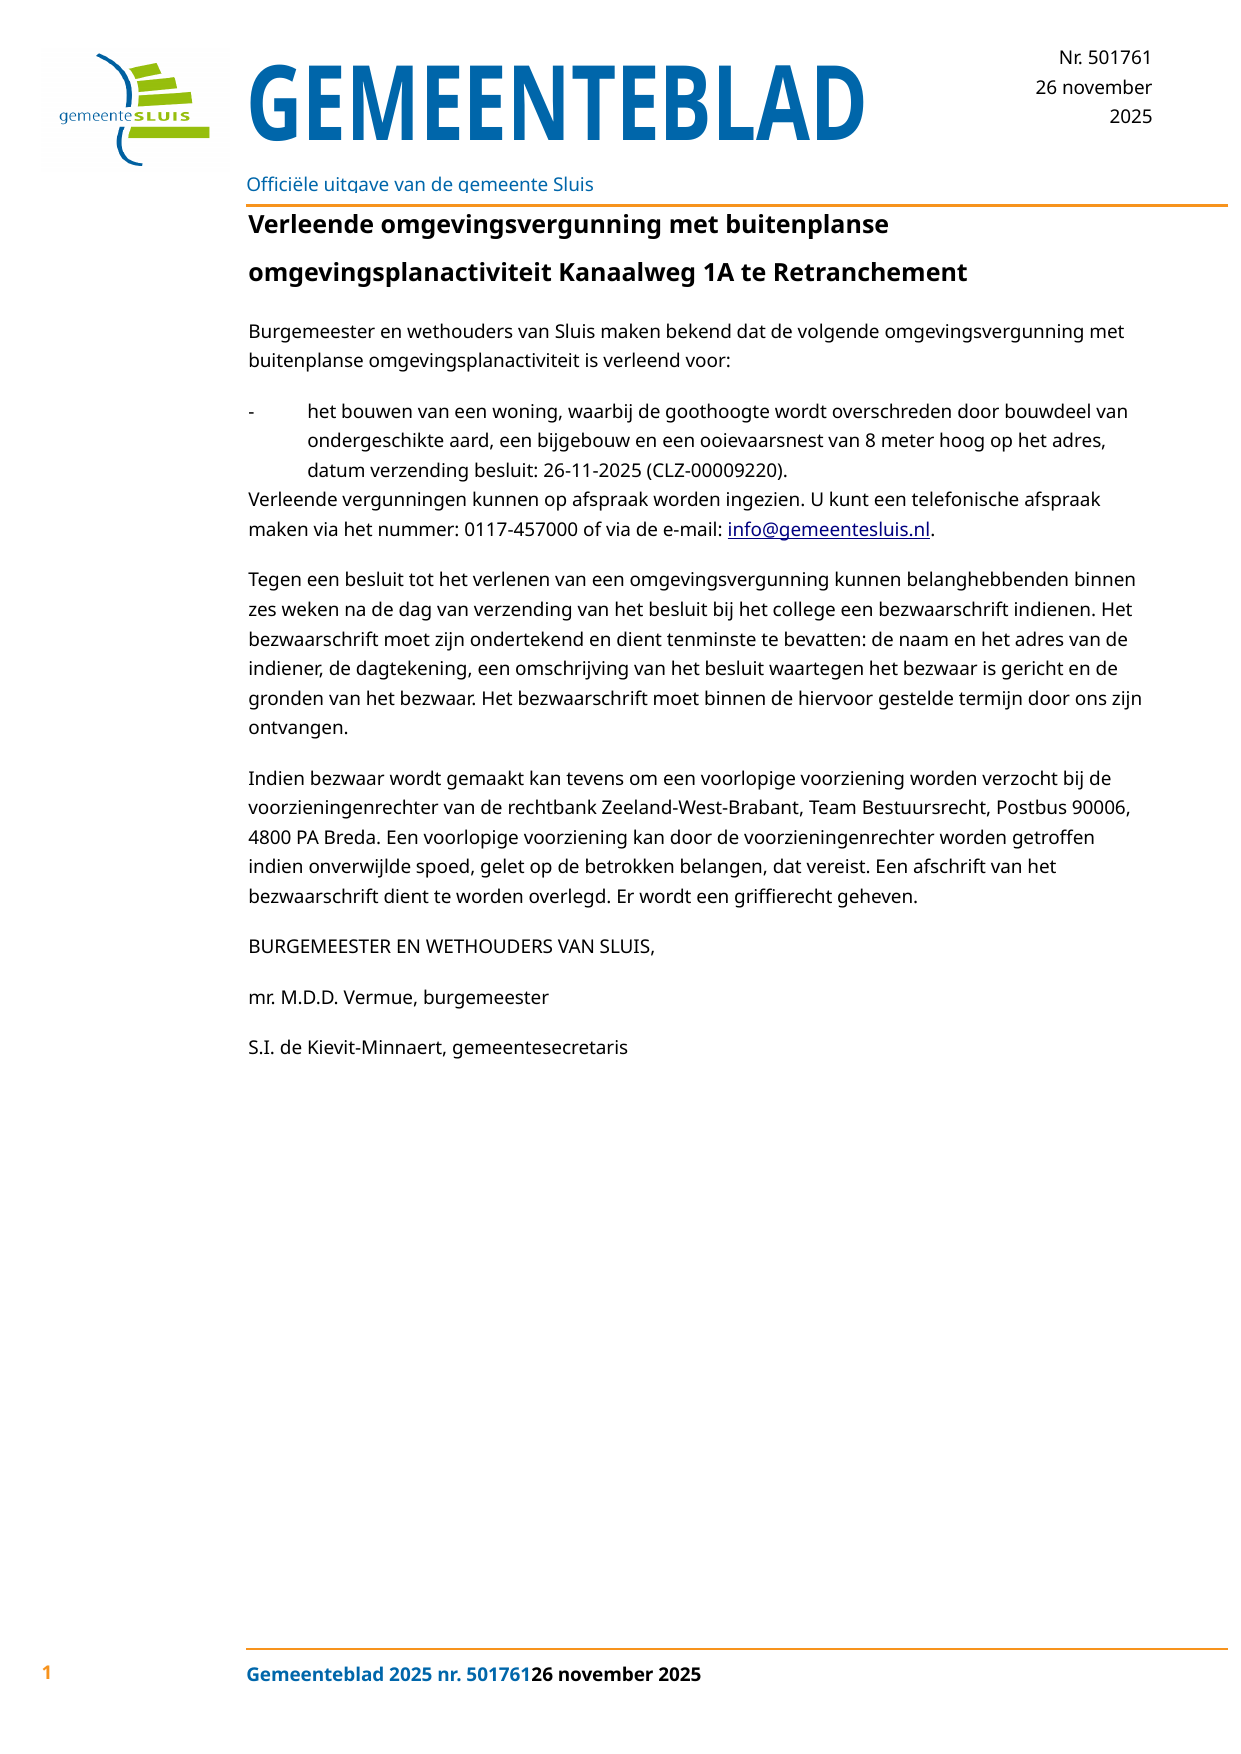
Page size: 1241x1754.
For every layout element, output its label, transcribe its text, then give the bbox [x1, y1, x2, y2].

text Verleende vergunningen kunnen op afspraak worden ingezien. U kunt een telefonische afspraak maken via het nummer: 0117-457000 of via de e-mail: info@gemeentesluis.nl. [248, 487, 1152, 542]
text Tegen een besluit tot het verlenen van een omgevingsvergunning kunnen belanghebbenden binnen zes weken na de dag van verzending van het besluit bij het college een bezwaarschrift indienen. Het bezwaarschrift moet zijn ondertekend en dient tenminste te bevatten: de naam en het adres van de indiener, de dagtekening, een omschrijving van het besluit waartegen het bezwaar is gericht en de gronden van het bezwaar. Het bezwaarschrift moet binnen de hiervoor gestelde termijn door ons zijn ontvangen. [248, 567, 1152, 740]
list het bouwen van een woning, waarbij de goothoogte wordt overschreden door bouwdeel van ondergeschikte aard, een bijgebouw en een ooievaarsnest van 8 meter hoog op het adres, datum verzending besluit: 26-11-2025 (CLZ-00009220). [248, 398, 1152, 483]
text Burgemeester en wethouders van Sluis maken bekend dat de volgende omgevingsvergunning met buitenplanse omgevingsplanactiviteit is verleend voor: [248, 318, 1152, 373]
text Verleende omgevingsvergunning met buitenplanse omgevingsplanactiviteit Kanaalweg 1A te Retranchement [248, 207, 1152, 288]
text Indien bezwaar wordt gemaakt kan tevens om een voorlopige voorziening worden verzocht bij de voorzieningenrechter van de rechtbank Zeeland-West-Brabant, Team Bestuursrecht, Postbus 90006, 4800 PA Breda. Een voorlopige voorziening kan door de voorzieningenrechter worden getroffen indien onverwijlde spoed, gelet op de betrokken belangen, dat vereist. Een afschrift van het bezwaarschrift dient te worden overlegd. Er wordt een griffierecht geheven. [248, 765, 1152, 909]
text mr. M.D.D. Vermue, burgemeester [248, 984, 1152, 1010]
picture [41, 47, 231, 172]
text BURGEMEESTER EN WETHOUDERS VAN SLUIS, [248, 934, 1152, 959]
text S.I. de Kievit-Minnaert, gemeentesecretaris [248, 1034, 1152, 1060]
